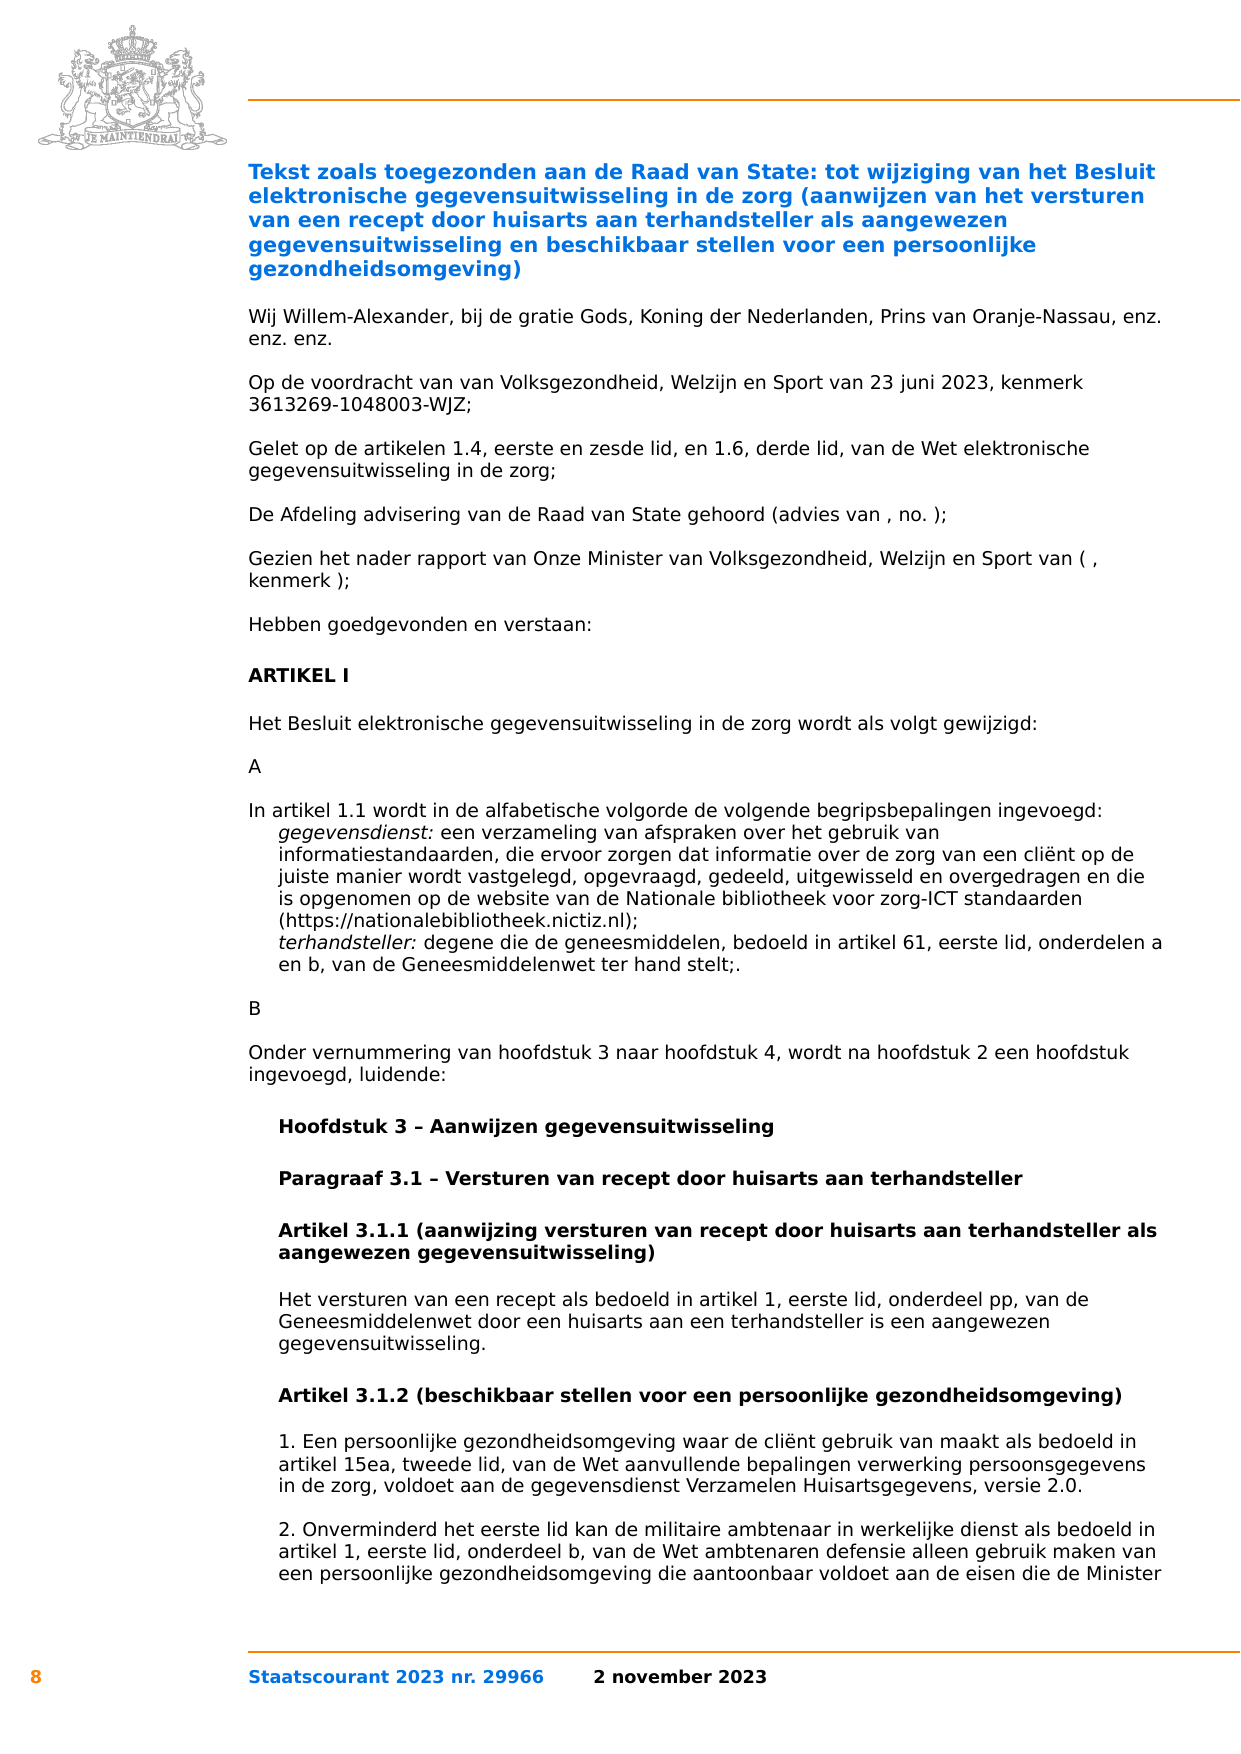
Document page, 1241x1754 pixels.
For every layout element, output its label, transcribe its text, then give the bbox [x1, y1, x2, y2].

text terhandsteller: degene die de geneesmiddelen, bedoeld in artikel 61, eerste lid, onderdelen a en b, van de Geneesmiddelenwet ter hand stelt;. [278, 932, 1163, 976]
text Hebben goedgevonden en verstaan: [248, 613, 1163, 635]
text 1. Een persoonlijke gezondheidsomgeving waar de cliënt gebruik van maakt als bedoeld in artikel 15ea, tweede lid, van de Wet aanvullende bepalingen verwerking persoonsgegevens in de zorg, voldoet aan de gegevensdienst Verzamelen Huisartsgegevens, versie 2.0. [278, 1431, 1163, 1497]
text gegevensdienst: een verzameling van afspraken over het gebruik van informatiestandaarden, die ervoor zorgen dat informatie over de zorg van een cliënt op de juiste manier wordt vastgelegd, opgevraagd, gedeeld, uitgewisseld en overgedragen en die is opgenomen op de website van de Nationale bibliotheek voor zorg-ICT standaarden (https://nationalebibliotheek.nictiz.nl); [278, 822, 1163, 932]
text In artikel 1.1 wordt in de alfabetische volgorde de volgende begripsbepalingen ingevoegd: [248, 800, 1163, 822]
subtitle ARTIKEL I [248, 665, 1163, 687]
text A [248, 756, 1163, 778]
text Onder vernummering van hoofdstuk 3 naar hoofdstuk 4, wordt na hoofdstuk 2 een hoofdstuk ingevoegd, luidende: [248, 1042, 1163, 1086]
text Wij Willem-Alexander, bij de gratie Gods, Koning der Nederlanden, Prins van Oranje-Nassau, enz. enz. enz. [248, 306, 1163, 350]
picture [38, 25, 227, 150]
text 2. Onverminderd het eerste lid kan de militaire ambtenaar in werkelijke dienst als bedoeld in artikel 1, eerste lid, onderdeel b, van de Wet ambtenaren defensie alleen gebruik maken van een persoonlijke gezondheidsomgeving die aantoonbaar voldoet aan de eisen die de Minister [278, 1519, 1163, 1585]
text B [248, 998, 1163, 1020]
subtitle Artikel 3.1.2 (beschikbaar stellen voor een persoonlijke gezondheidsomgeving) [278, 1384, 1163, 1406]
text Het Besluit elektronische gegevensuitwisseling in de zorg wordt als volgt gewijzigd: [248, 712, 1163, 734]
subtitle Paragraaf 3.1 – Versturen van recept door huisarts aan terhandsteller [278, 1168, 1163, 1189]
subtitle Artikel 3.1.1 (aanwijzing versturen van recept door huisarts aan terhandsteller als aangewezen gegevensuitwisseling) [278, 1219, 1163, 1263]
text De Afdeling advisering van de Raad van State gehoord (advies van , no. ); [248, 504, 1163, 526]
text Gelet op de artikelen 1.4, eerste en zesde lid, en 1.6, derde lid, van de Wet elektronische gegevensuitwisseling in de zorg; [248, 438, 1163, 482]
text Gezien het nader rapport van Onze Minister van Volksgezondheid, Welzijn en Sport van ( , kenmerk ); [248, 548, 1163, 592]
text Het versturen van een recept als bedoeld in artikel 1, eerste lid, onderdeel pp, van de Geneesmiddelenwet door een huisarts aan een terhandsteller is een aangewezen gegevensuitwisseling. [278, 1288, 1163, 1354]
subtitle Hoofdstuk 3 – Aanwijzen gegevensuitwisseling [278, 1116, 1163, 1138]
subtitle Tekst zoals toegezonden aan de Raad van State: tot wijziging van het Besluit elektronische gegevensuitwisseling in de zorg (aanwijzen van het versturen van een recept door huisarts aan terhandsteller als aangewezen gegevensuitwisseling en beschikbaar stellen voor een persoonlijke gezondheidsomgeving) [248, 160, 1163, 281]
text Op de voordracht van van Volksgezondheid, Welzijn en Sport van 23 juni 2023, kenmerk 3613269-1048003-WJZ; [248, 372, 1163, 416]
